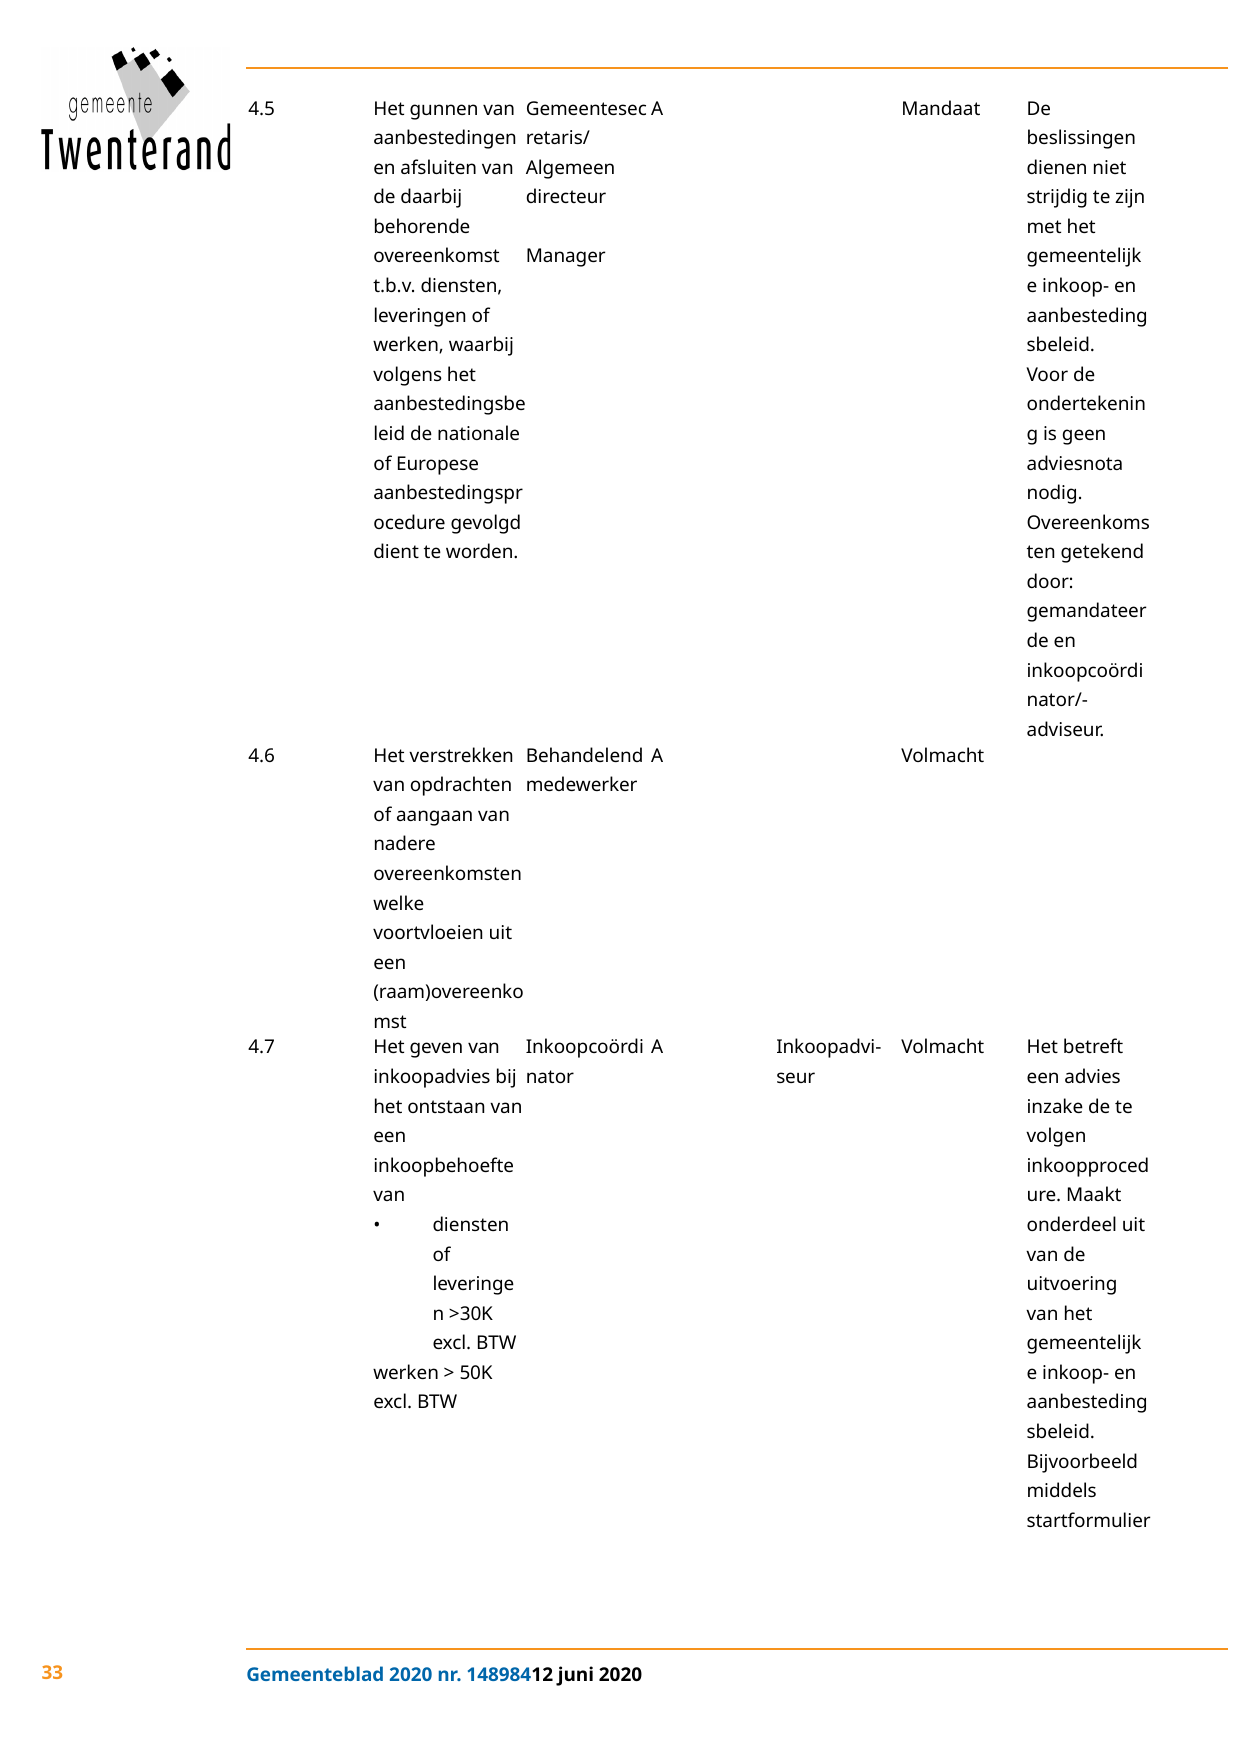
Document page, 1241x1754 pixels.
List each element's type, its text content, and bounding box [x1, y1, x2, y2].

table_cell Volmacht [901, 742, 1026, 1034]
table_cell A [651, 95, 776, 742]
table_cell 4.7 [248, 1034, 373, 1533]
table_cell A [651, 742, 776, 1034]
table_cell Het betreft een advies inzake de te volgen inkoopprocedure. Maakt onderdeel uit van de uitvoering van het gemeentelijke inkoop- en aanbestedingsbeleid. Bijvoorbeeld middels startformulier [1026, 1034, 1152, 1533]
table_cell Volmacht [901, 1034, 1026, 1533]
table_cell Mandaat [901, 95, 1026, 742]
table_cell Behandelend medewerker [526, 742, 651, 1034]
table_cell Inkoopadvi-seur [776, 1034, 901, 1533]
table_cell Het gunnen van aanbestedingen en afsluiten van de daarbij behorende overeenkomst t.b.v. diensten, leveringen of werken, waarbij volgens het aanbestedingsbeleid de nationale of Europese aanbestedingsprocedure gevolgd dient te worden. [373, 95, 526, 742]
picture [41, 47, 231, 172]
table_cell [1026, 742, 1152, 1034]
table_cell Het geven van inkoopadvies bij het ontstaan van een inkoopbehoefte van diensten of leveringen >30K excl. BTW werken > 50K excl. BTW [373, 1034, 526, 1533]
table_cell [776, 95, 901, 742]
table_cell [776, 742, 901, 1034]
table_cell Gemeentesecretaris/ Algemeen directeur Manager [526, 95, 651, 742]
table_cell A [651, 1034, 776, 1533]
table_cell Inkoopcoördinator [526, 1034, 651, 1533]
table_cell Het verstrekken van opdrachten of aangaan van nadere overeenkomsten welke voortvloeien uit een (raam)overeenkomst [373, 742, 526, 1034]
table_cell De beslissingen dienen niet strijdig te zijn met het gemeentelijke inkoop- en aanbestedingsbeleid. Voor de ondertekening is geen adviesnota nodig. Overeenkomsten getekend door: gemandateerde en inkoopcoördinator/-adviseur. [1026, 95, 1152, 742]
table_cell 4.6 [248, 742, 373, 1034]
table_cell 4.5 [248, 95, 373, 742]
